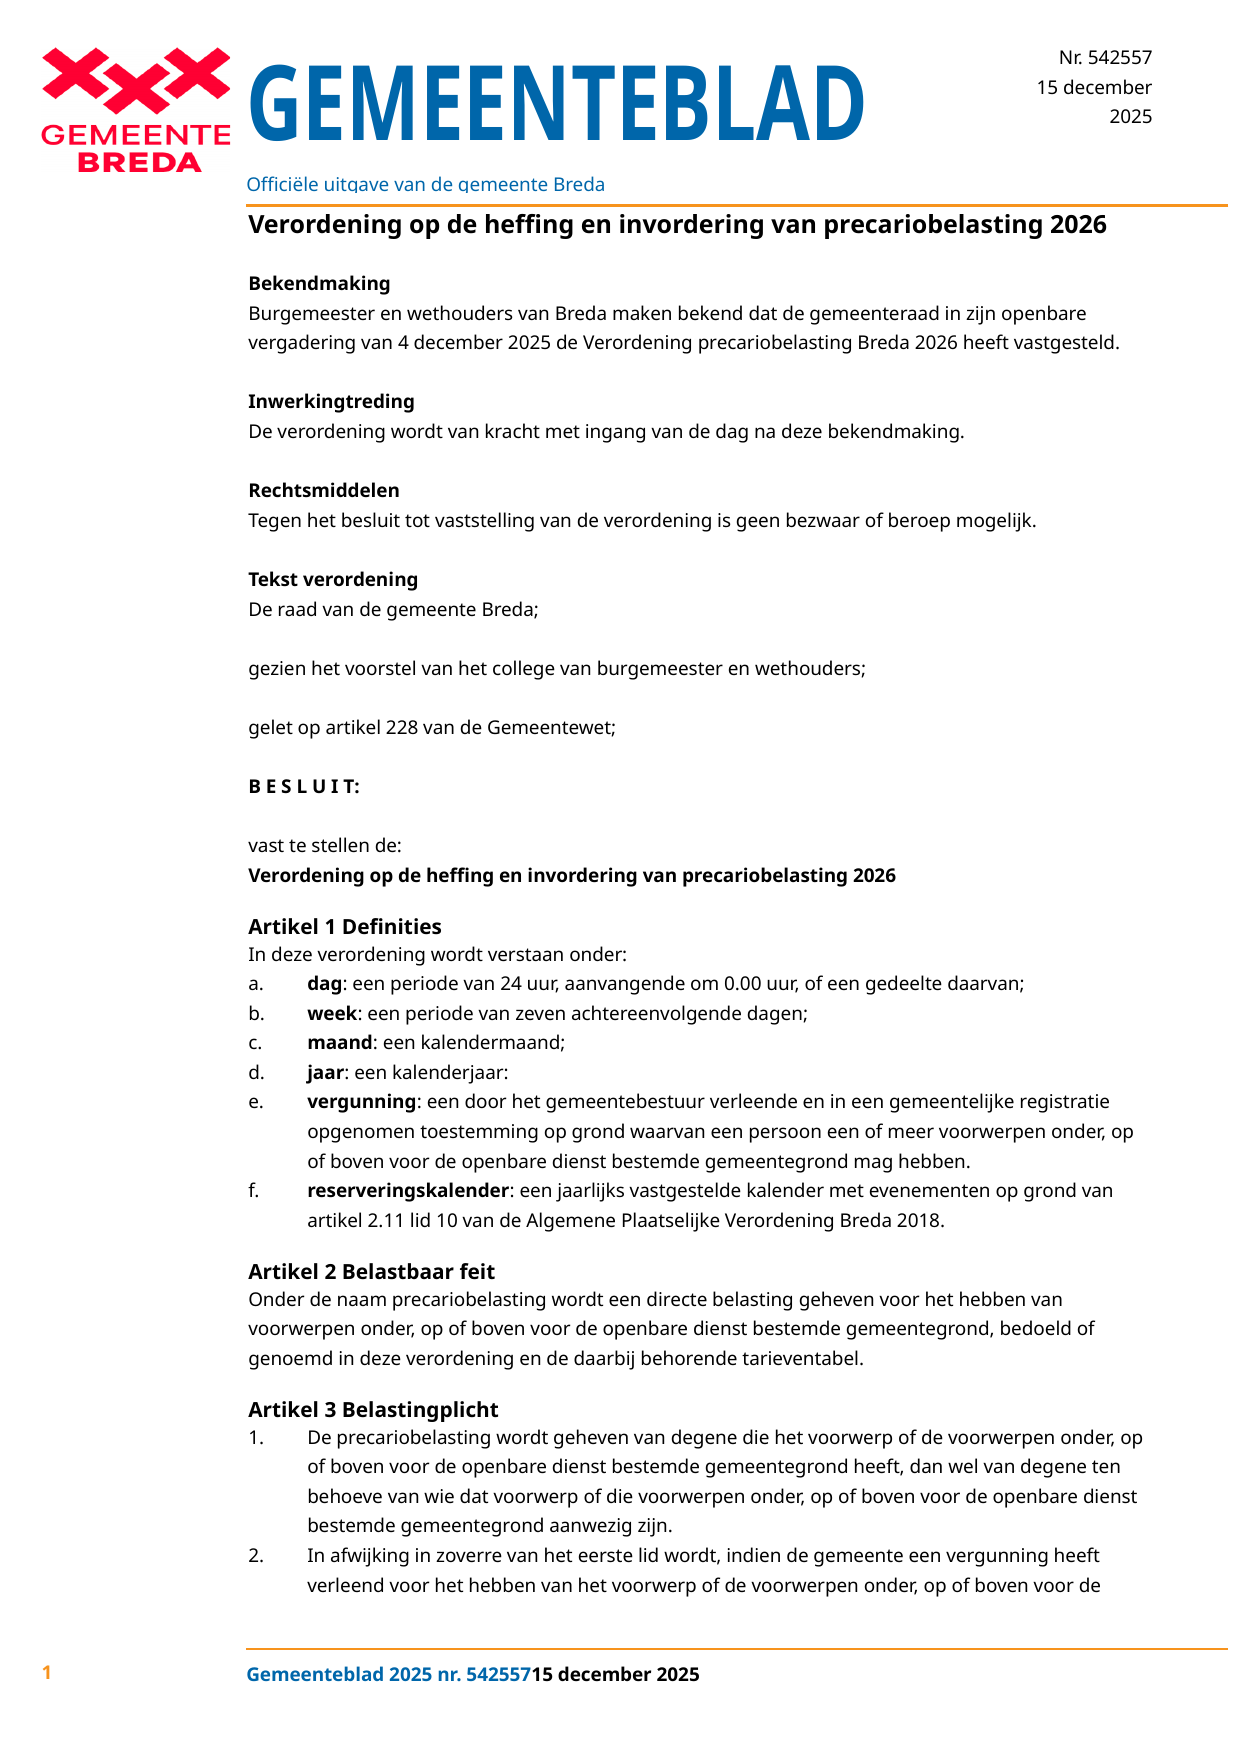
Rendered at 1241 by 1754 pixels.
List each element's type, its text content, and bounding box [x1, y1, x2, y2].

text Burgemeester en wethouders van Breda maken bekend dat de gemeenteraad in zijn openbare vergadering van 4 december 2025 de Verordening precariobelasting Breda 2026 heeft vastgesteld. [248, 300, 1152, 355]
list reserveringskalender: een jaarlijks vastgestelde kalender met evenementen op grond van artikel 2.11 lid 10 van de Algemene Plaatselijke Verordening Breda 2018. [248, 1177, 1152, 1233]
text gezien het voorstel van het college van burgemeester en wethouders; [248, 655, 1152, 681]
list vergunning: een door het gemeentebestuur verleende en in een gemeentelijke registratie opgenomen toestemming op grond waarvan een persoon een of meer voorwerpen onder, op of boven voor de openbare dienst bestemde gemeentegrond mag hebben. [248, 1089, 1152, 1174]
text Verordening op de heffing en invordering van precariobelasting 2026 [248, 862, 1152, 888]
list dag: een periode van 24 uur, aanvangende om 0.00 uur, of een gedeelte daarvan; [248, 970, 1152, 996]
text vast te stellen de: [248, 832, 1152, 858]
text Artikel 3 Belastingplicht [248, 1396, 1152, 1424]
text Onder de naam precariobelasting wordt een directe belasting geheven voor het hebben van voorwerpen onder, op of boven voor de openbare dienst bestemde gemeentegrond, bedoeld of genoemd in deze verordening en de daarbij behorende tarieventabel. [248, 1286, 1152, 1371]
text De raad van de gemeente Breda; [248, 596, 1152, 621]
text Artikel 1 Definities [248, 912, 1152, 941]
text Rechtsmiddelen [248, 477, 1152, 503]
text Artikel 2 Belastbaar feit [248, 1257, 1152, 1286]
text Bekendmaking [248, 270, 1152, 296]
text Inwerkingtreding [248, 389, 1152, 414]
list De precariobelasting wordt geheven van degene die het voorwerp of de voorwerpen onder, op of boven voor de openbare dienst bestemde gemeentegrond heeft, dan wel van degene ten behoeve van wie dat voorwerp of die voorwerpen onder, op of boven voor de openbare dienst bestemde gemeentegrond aanwezig zijn. [248, 1424, 1152, 1538]
text Tekst verordening [248, 566, 1152, 592]
text Verordening op de heffing en invordering van precariobelasting 2026 [248, 207, 1152, 241]
text Tegen het besluit tot vaststelling van de verordening is geen bezwaar of beroep mogelijk. [248, 507, 1152, 533]
list In afwijking in zoverre van het eerste lid wordt, indien de gemeente een vergunning heeft verleend voor het hebben van het voorwerp of de voorwerpen onder, op of boven voor de [248, 1542, 1152, 1598]
list jaar: een kalenderjaar: [248, 1059, 1152, 1085]
picture [41, 47, 231, 172]
text De verordening wordt van kracht met ingang van de dag na deze bekendmaking. [248, 418, 1152, 444]
list maand: een kalendermaand; [248, 1029, 1152, 1055]
text gelet op artikel 228 van de Gemeentewet; [248, 714, 1152, 740]
text B E S L U I T: [248, 773, 1152, 799]
text In deze verordening wordt verstaan onder: [248, 941, 1152, 967]
list week: een periode van zeven achtereenvolgende dagen; [248, 1000, 1152, 1026]
